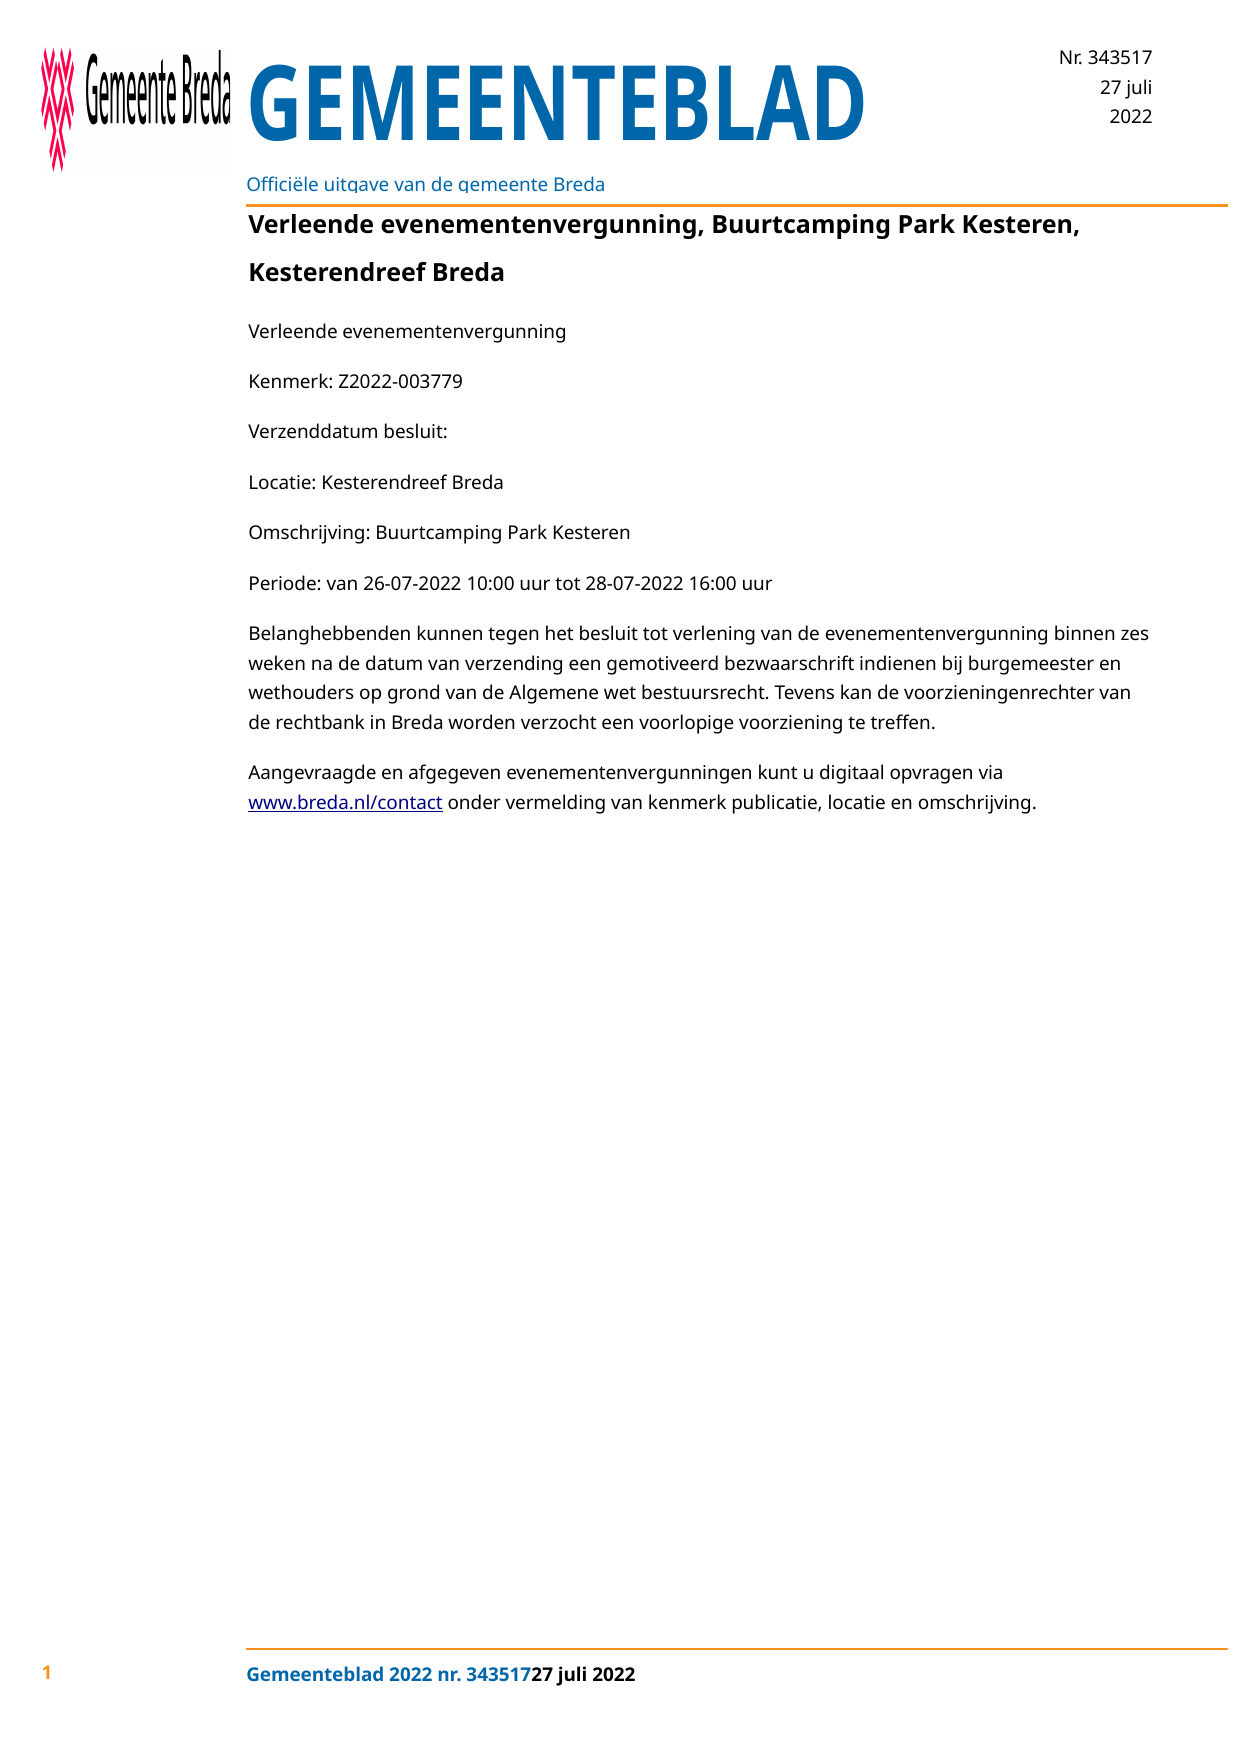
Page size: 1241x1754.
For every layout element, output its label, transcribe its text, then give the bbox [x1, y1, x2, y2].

text Verleende evenementenvergunning [248, 318, 1152, 344]
text Verzenddatum besluit: [248, 419, 1152, 444]
text Belanghebbenden kunnen tegen het besluit tot verlening van de evenementenvergunning binnen zes weken na de datum van verzending een gemotiveerd bezwaarschrift indienen bij burgemeester en wethouders op grond van de Algemene wet bestuursrecht. Tevens kan de voorzieningenrechter van de rechtbank in Breda worden verzocht een voorlopige voorziening te treffen. [248, 620, 1152, 735]
text Periode: van 26-07-2022 10:00 uur tot 28-07-2022 16:00 uur [248, 570, 1152, 596]
text Kenmerk: Z2022-003779 [248, 368, 1152, 394]
text Omschrijving: Buurtcamping Park Kesteren [248, 519, 1152, 545]
text Aangevraagde en afgegeven evenementenvergunningen kunt u digitaal opvragen via www.breda.nl/contact onder vermelding van kenmerk publicatie, locatie en omschrijving. [248, 759, 1152, 815]
picture [41, 47, 231, 172]
text Verleende evenementenvergunning, Buurtcamping Park Kesteren, Kesterendreef Breda [248, 207, 1152, 288]
text Locatie: Kesterendreef Breda [248, 469, 1152, 495]
